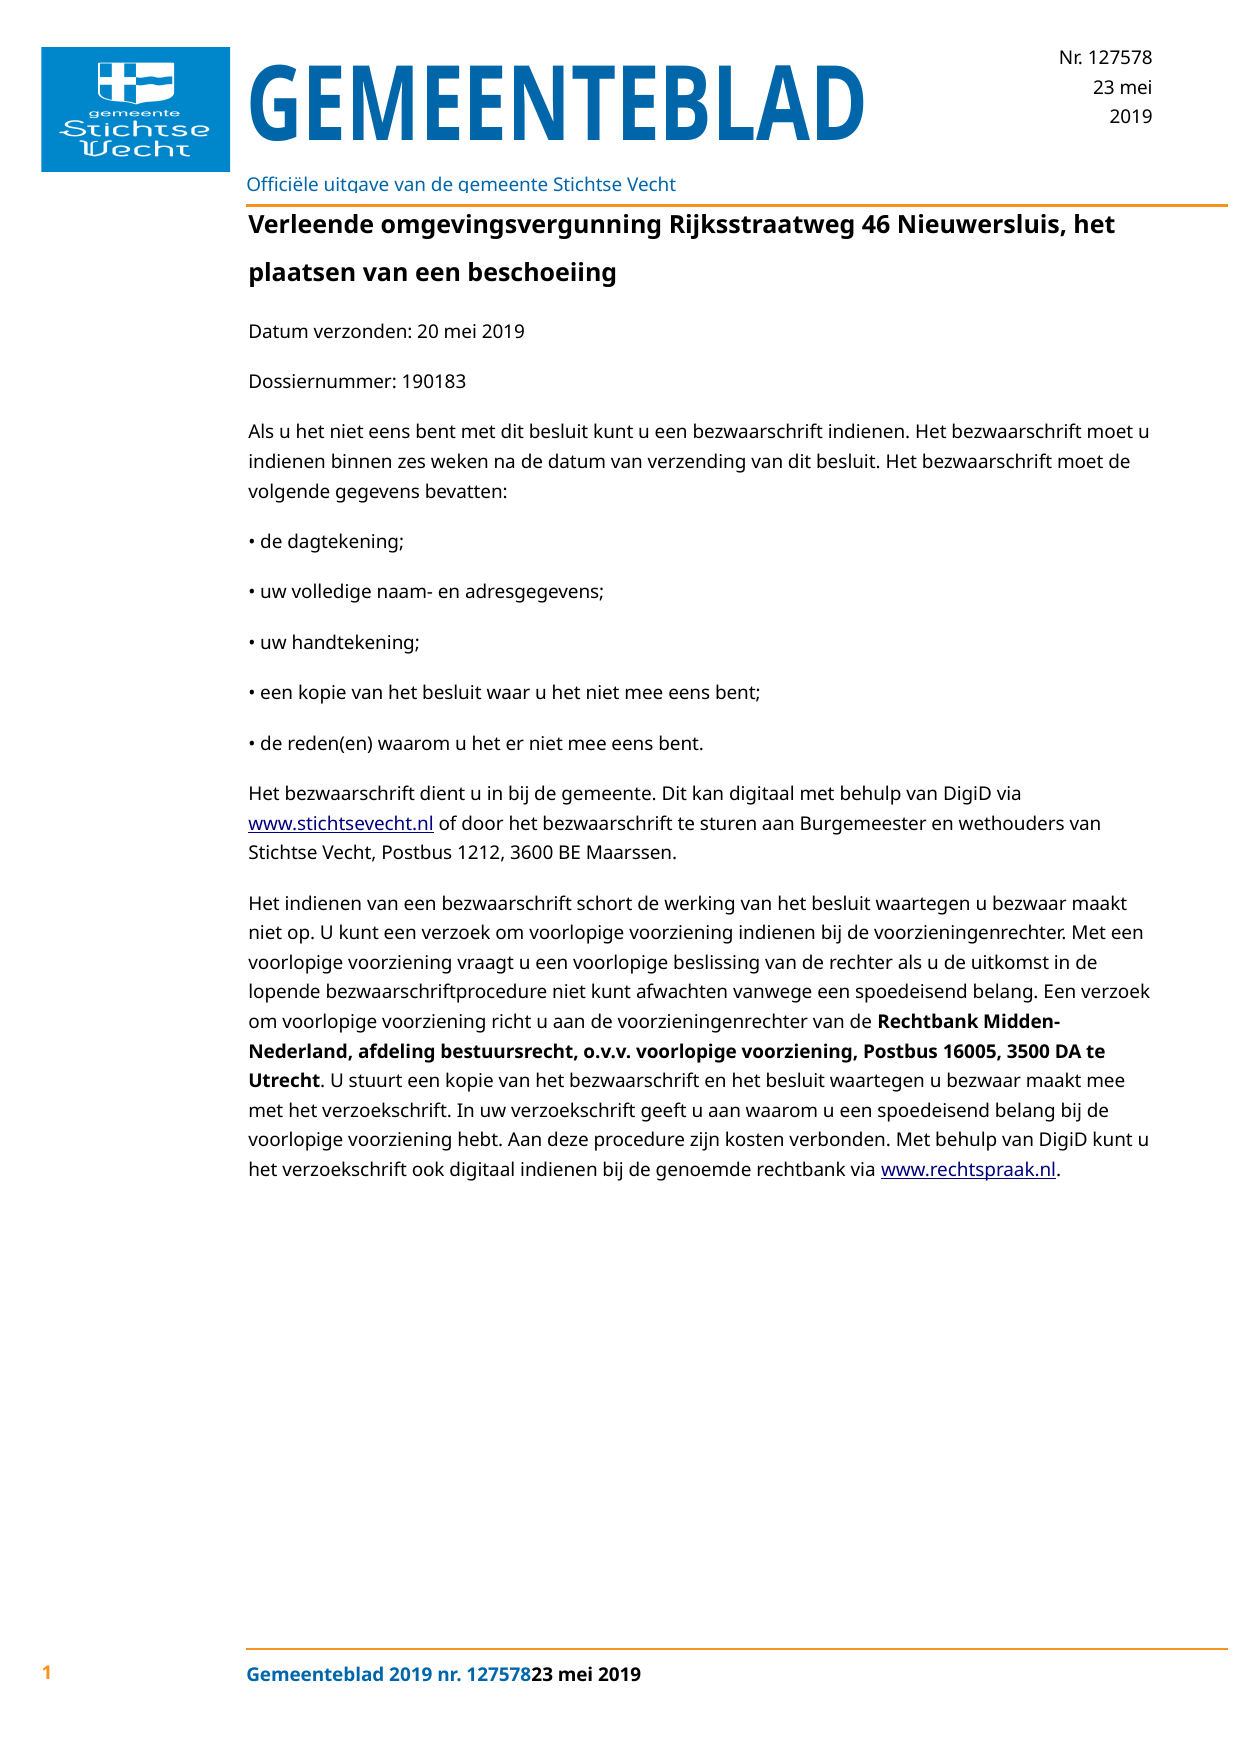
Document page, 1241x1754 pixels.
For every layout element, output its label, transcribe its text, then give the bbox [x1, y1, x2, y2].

text Het bezwaarschrift dient u in bij de gemeente. Dit kan digitaal met behulp van DigiD via www.stichtsevecht.nl of door het bezwaarschrift te sturen aan Burgemeester en wethouders van Stichtse Vecht, Postbus 1212, 3600 BE Maarssen. [248, 780, 1152, 865]
text Het indienen van een bezwaarschrift schort de werking van het besluit waartegen u bezwaar maakt niet op. U kunt een verzoek om voorlopige voorziening indienen bij de voorzieningenrechter. Met een voorlopige voorziening vraagt u een voorlopige beslissing van de rechter als u de uitkomst in de lopende bezwaarschriftprocedure niet kunt afwachten vanwege een spoedeisend belang. Een verzoek om voorlopige voorziening richt u aan de voorzieningenrechter van de Rechtbank Midden-Nederland, afdeling bestuursrecht, o.v.v. voorlopige voorziening, Postbus 16005, 3500 DA te Utrecht. U stuurt een kopie van het bezwaarschrift en het besluit waartegen u bezwaar maakt mee met het verzoekschrift. In uw verzoekschrift geeft u aan waarom u een spoedeisend belang bij de voorlopige voorziening hebt. Aan deze procedure zijn kosten verbonden. Met behulp van DigiD kunt u het verzoekschrift ook digitaal indienen bij de genoemde rechtbank via www.rechtspraak.nl. [248, 890, 1152, 1182]
text Als u het niet eens bent met dit besluit kunt u een bezwaarschrift indienen. Het bezwaarschrift moet u indienen binnen zes weken na de datum van verzending van dit besluit. Het bezwaarschrift moet de volgende gegevens bevatten: [248, 419, 1152, 504]
text Dossiernummer: 190183 [248, 368, 1152, 394]
text Verleende omgevingsvergunning Rijksstraatweg 46 Nieuwersluis, het plaatsen van een beschoeiing [248, 207, 1152, 288]
text • de dagtekening; [248, 528, 1152, 554]
text • een kopie van het besluit waar u het niet mee eens bent; [248, 679, 1152, 705]
picture [137, 63, 174, 103]
picture [99, 63, 135, 101]
text • de reden(en) waarom u het er niet mee eens bent. [248, 730, 1152, 756]
text • uw handtekening; [248, 629, 1152, 655]
text • uw volledige naam- en adresgegevens; [248, 579, 1152, 604]
text Datum verzonden: 20 mei 2019 [248, 318, 1152, 344]
